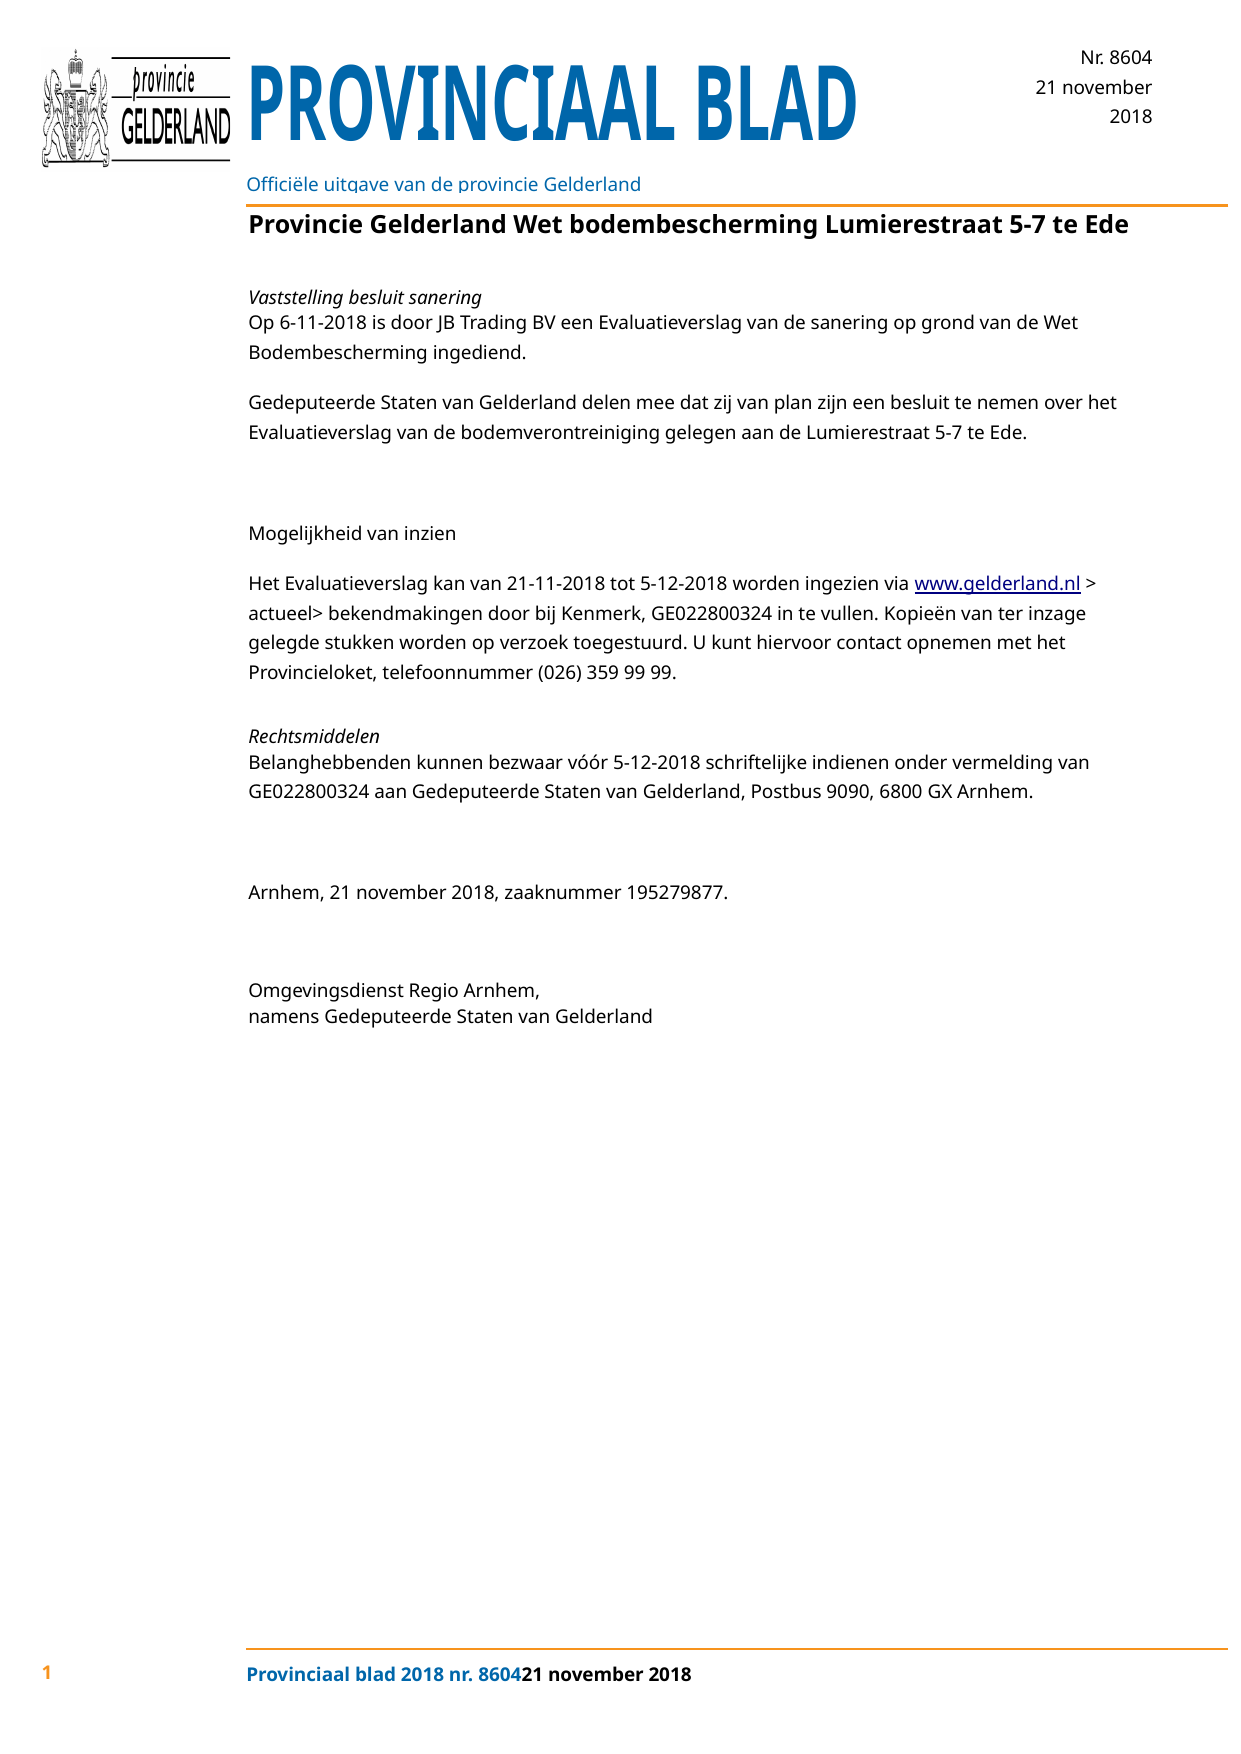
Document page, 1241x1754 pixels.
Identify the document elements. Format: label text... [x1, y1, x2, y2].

text Provincie Gelderland Wet bodembescherming Lumierestraat 5-7 te Ede [248, 207, 1152, 241]
text Rechtsmiddelen [248, 723, 1152, 749]
text Het Evaluatieverslag kan van 21-11-2018 tot 5-12-2018 worden ingezien via www.gelderland.nl > actueel> bekendmakingen door bij Kenmerk, GE022800324 in te vullen. Kopieën van ter inzage gelegde stukken worden op verzoek toegestuurd. U kunt hiervoor contact opnemen met het Provincieloket, telefoonnummer (026) 359 99 99. [248, 570, 1152, 685]
text Mogelijkheid van inzien [248, 520, 1152, 546]
text Arnhem, 21 november 2018, zaaknummer 195279877. [248, 879, 1152, 905]
text Op 6-11-2018 is door JB Trading BV een Evaluatieverslag van de sanering op grond van de Wet Bodembescherming ingediend. [248, 309, 1152, 365]
text Belanghebbenden kunnen bezwaar vóór 5-12-2018 schriftelijke indienen onder vermelding van GE022800324 aan Gedeputeerde Staten van Gelderland, Postbus 9090, 6800 GX Arnhem. [248, 749, 1152, 804]
picture [41, 47, 231, 172]
text namens Gedeputeerde Staten van Gelderland [248, 1003, 1152, 1029]
text Gedeputeerde Staten van Gelderland delen mee dat zij van plan zijn een besluit te nemen over het Evaluatieverslag van de bodemverontreiniging gelegen aan de Lumierestraat 5-7 te Ede. [248, 389, 1152, 445]
text Vaststelling besluit sanering [248, 284, 1152, 309]
text Omgevingsdienst Regio Arnhem, [248, 977, 1152, 1003]
